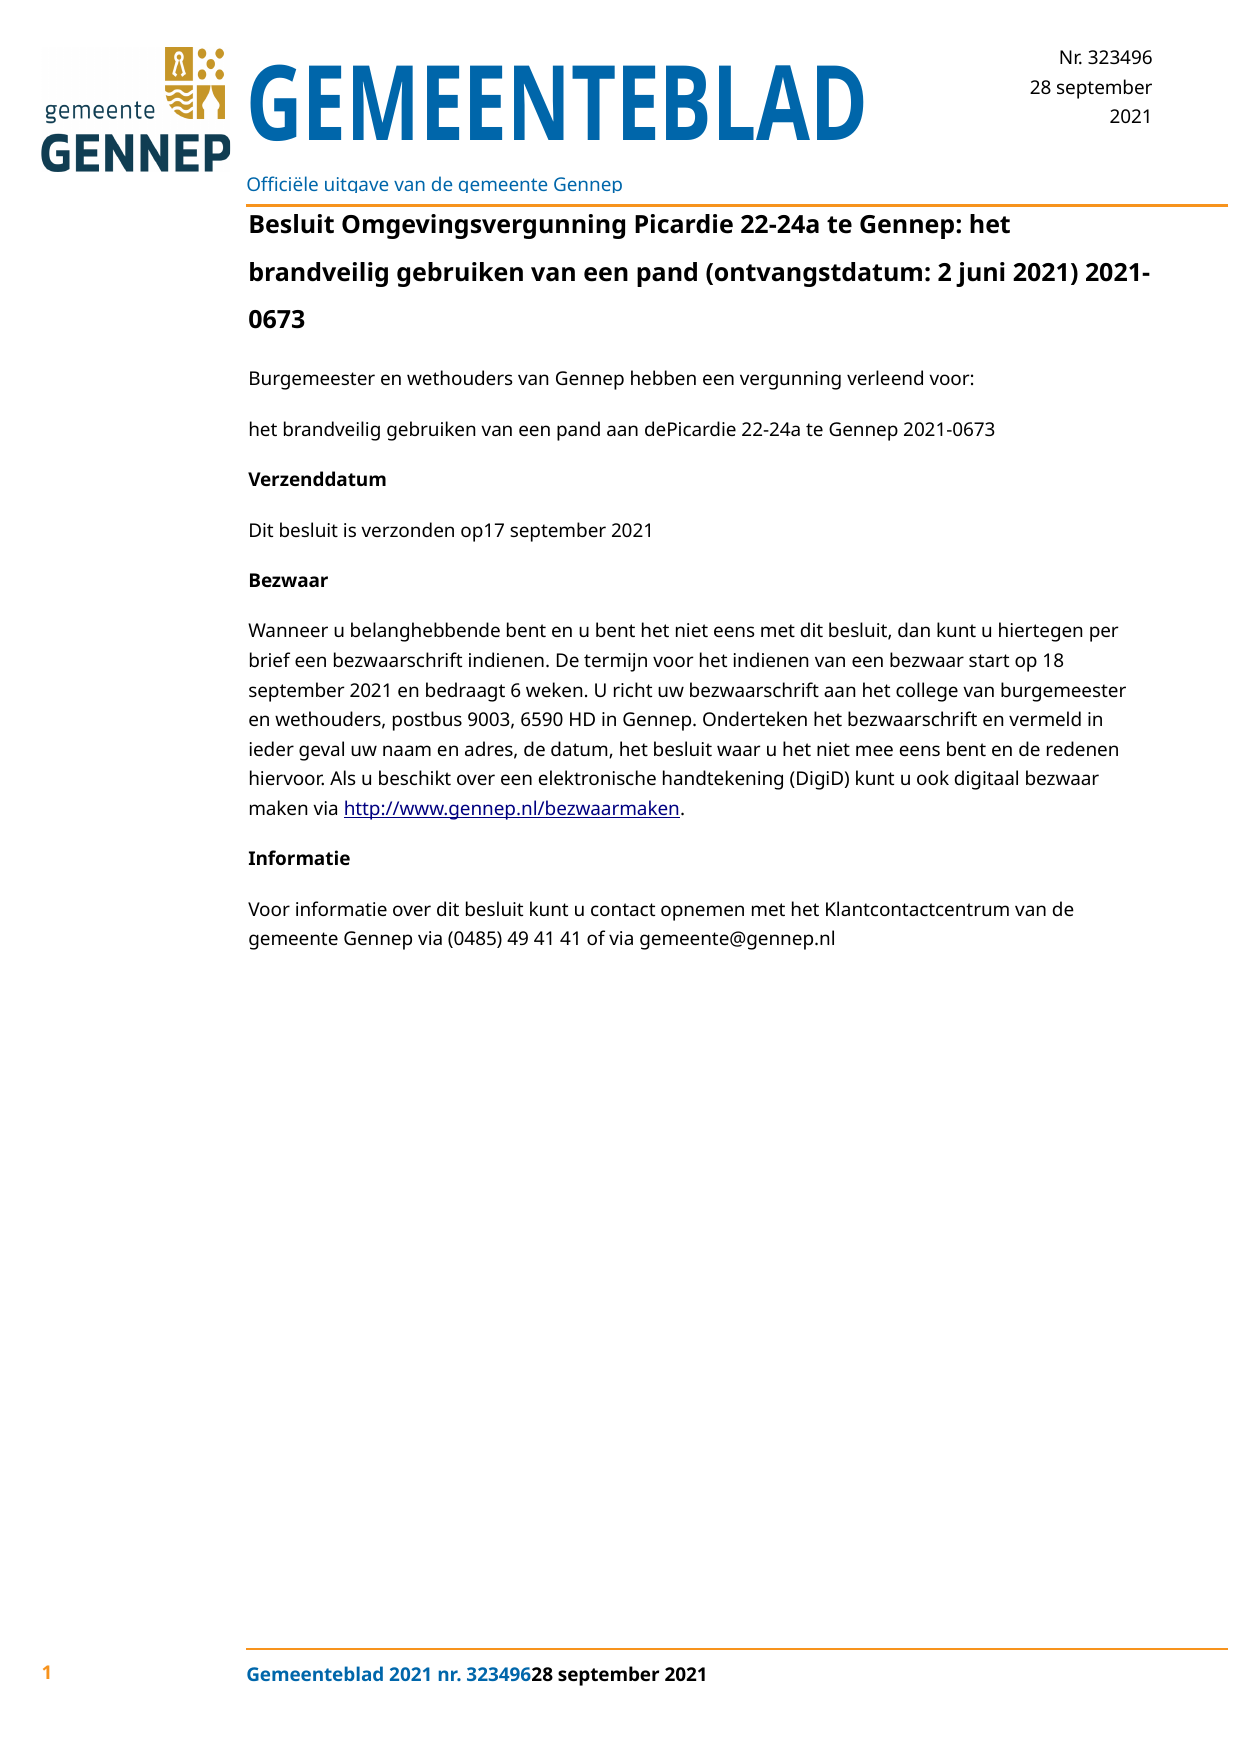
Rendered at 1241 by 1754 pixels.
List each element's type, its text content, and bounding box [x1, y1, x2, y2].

text Burgemeester en wethouders van Gennep hebben een vergunning verleend voor: [248, 366, 1152, 391]
picture [41, 47, 231, 172]
text Besluit Omgevingsvergunning Picardie 22-24a te Gennep: het brandveilig gebruiken van een pand (ontvangstdatum: 2 juni 2021) 2021-0673 [248, 207, 1152, 336]
text Verzenddatum [248, 466, 1152, 492]
text Bezwaar [248, 567, 1152, 593]
text Wanneer u belanghebbende bent en u bent het niet eens met dit besluit, dan kunt u hiertegen per brief een bezwaarschrift indienen. De termijn voor het indienen van een bezwaar start op 18 september 2021 en bedraagt 6 weken. U richt uw bezwaarschrift aan het college van burgemeester en wethouders, postbus 9003, 6590 HD in Gennep. Onderteken het bezwaarschrift en vermeld in ieder geval uw naam en adres, de datum, het besluit waar u het niet mee eens bent en de redenen hiervoor. Als u beschikt over een elektronische handtekening (DigiD) kunt u ook digitaal bezwaar maken via http://www.gennep.nl/bezwaarmaken. [248, 618, 1152, 821]
text Dit besluit is verzonden op17 september 2021 [248, 517, 1152, 542]
text het brandveilig gebruiken van een pand aan dePicardie 22-24a te Gennep 2021-0673 [248, 416, 1152, 442]
text Voor informatie over dit besluit kunt u contact opnemen met het Klantcontactcentrum van de gemeente Gennep via (0485) 49 41 41 of via gemeente@gennep.nl [248, 896, 1152, 951]
text Informatie [248, 846, 1152, 871]
